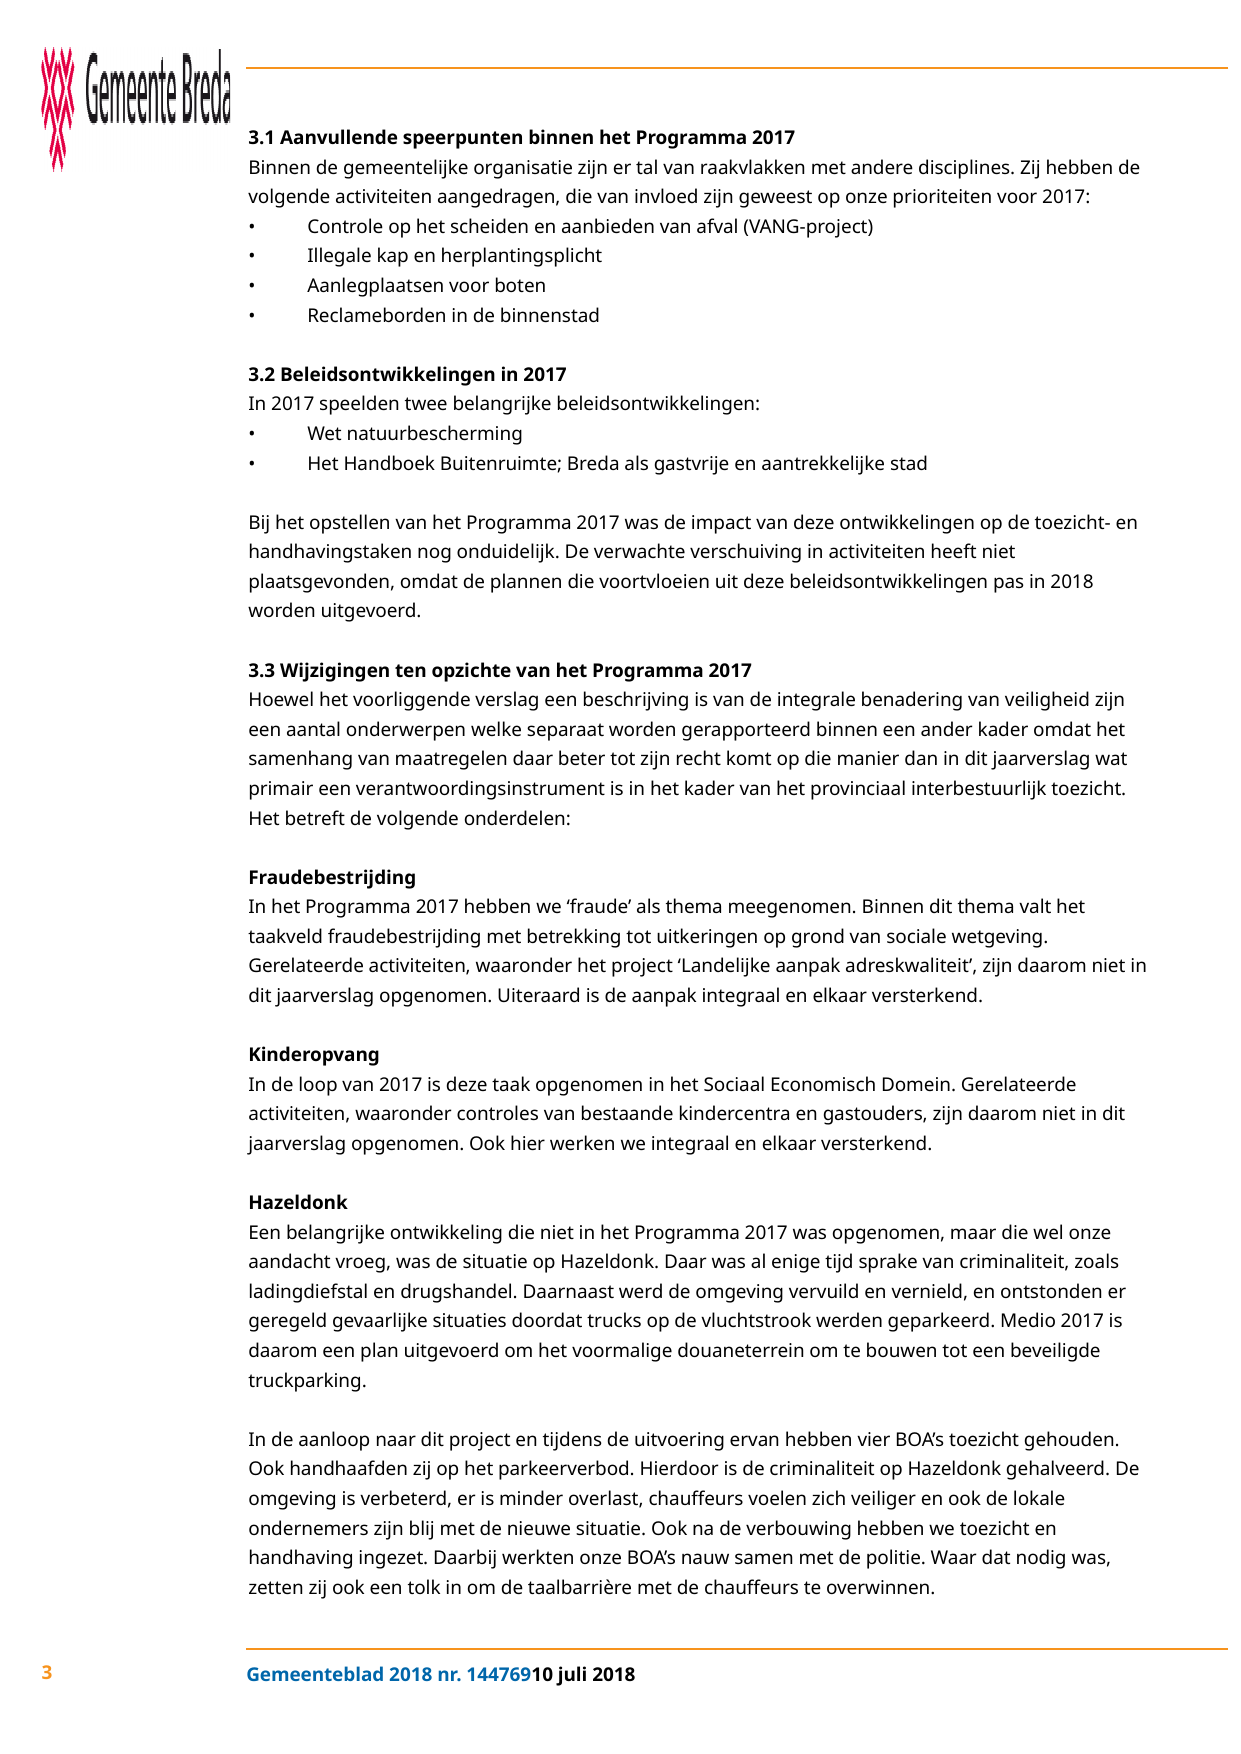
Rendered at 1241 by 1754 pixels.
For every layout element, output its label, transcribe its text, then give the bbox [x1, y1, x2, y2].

text Binnen de gemeentelijke organisatie zijn er tal van raakvlakken met andere disciplines. Zij hebben de volgende activiteiten aangedragen, die van invloed zijn geweest op onze prioriteiten voor 2017: [248, 154, 1152, 209]
text Bij het opstellen van het Programma 2017 was de impact van deze ontwikkelingen op de toezicht- en handhavingstaken nog onduidelijk. De verwachte verschuiving in activiteiten heeft niet plaatsgevonden, omdat de plannen die voortvloeien uit deze beleidsontwikkelingen pas in 2018 worden uitgevoerd. [248, 509, 1152, 623]
list Wet natuurbescherming [248, 420, 1152, 446]
text In de loop van 2017 is deze taak opgenomen in het Sociaal Economisch Domein. Gerelateerde activiteiten, waaronder controles van bestaande kindercentra en gastouders, zijn daarom niet in dit jaarverslag opgenomen. Ook hier werken we integraal en elkaar versterkend. [248, 1071, 1152, 1156]
text In het Programma 2017 hebben we ‘fraude’ als thema meegenomen. Binnen dit thema valt het taakveld fraudebestrijding met betrekking tot uitkeringen op grond van sociale wetgeving. Gerelateerde activiteiten, waaronder het project ‘Landelijke aanpak adreskwaliteit’, zijn daarom niet in dit jaarverslag opgenomen. Uiteraard is de aanpak integraal en elkaar versterkend. [248, 893, 1152, 1008]
list Aanlegplaatsen voor boten [248, 272, 1152, 298]
list Illegale kap en herplantingsplicht [248, 243, 1152, 268]
text Fraudebestrijding [248, 864, 1152, 890]
list Reclameborden in de binnenstad [248, 302, 1152, 328]
text 3.2 Beleidsontwikkelingen in 2017 [248, 361, 1152, 387]
text 3.3 Wijzigingen ten opzichte van het Programma 2017 [248, 657, 1152, 683]
text Kinderopvang [248, 1041, 1152, 1067]
text Hazeldonk [248, 1189, 1152, 1215]
text In 2017 speelden twee belangrijke beleidsontwikkelingen: [248, 391, 1152, 416]
picture [41, 47, 231, 172]
text In de aanloop naar dit project en tijdens de uitvoering ervan hebben vier BOA’s toezicht gehouden. Ook handhaafden zij op het parkeerverbod. Hierdoor is de criminaliteit op Hazeldonk gehalveerd. De omgeving is verbeterd, er is minder overlast, chauffeurs voelen zich veiliger en ook de lokale ondernemers zijn blij met de nieuwe situatie. Ook na de verbouwing hebben we toezicht en handhaving ingezet. Daarbij werkten onze BOA’s nauw samen met de politie. Waar dat nodig was, zetten zij ook een tolk in om de taalbarrière met de chauffeurs te overwinnen. [248, 1426, 1152, 1600]
text 3.1 Aanvullende speerpunten binnen het Programma 2017 [248, 124, 1152, 150]
list Het Handboek Buitenruimte; Breda als gastvrije en aantrekkelijke stad [248, 450, 1152, 476]
list Controle op het scheiden en aanbieden van afval (VANG-project) [248, 213, 1152, 239]
text Hoewel het voorliggende verslag een beschrijving is van de integrale benadering van veiligheid zijn een aantal onderwerpen welke separaat worden gerapporteerd binnen een ander kader omdat het samenhang van maatregelen daar beter tot zijn recht komt op die manier dan in dit jaarverslag wat primair een verantwoordingsinstrument is in het kader van het provinciaal interbestuurlijk toezicht. Het betreft de volgende onderdelen: [248, 686, 1152, 831]
text Een belangrijke ontwikkeling die niet in het Programma 2017 was opgenomen, maar die wel onze aandacht vroeg, was de situatie op Hazeldonk. Daar was al enige tijd sprake van criminaliteit, zoals ladingdiefstal en drugshandel. Daarnaast werd de omgeving vervuild en vernield, en ontstonden er geregeld gevaarlijke situaties doordat trucks op de vluchtstrook werden geparkeerd. Medio 2017 is daarom een plan uitgevoerd om het voormalige douaneterrein om te bouwen tot een beveiligde truckparking. [248, 1219, 1152, 1393]
